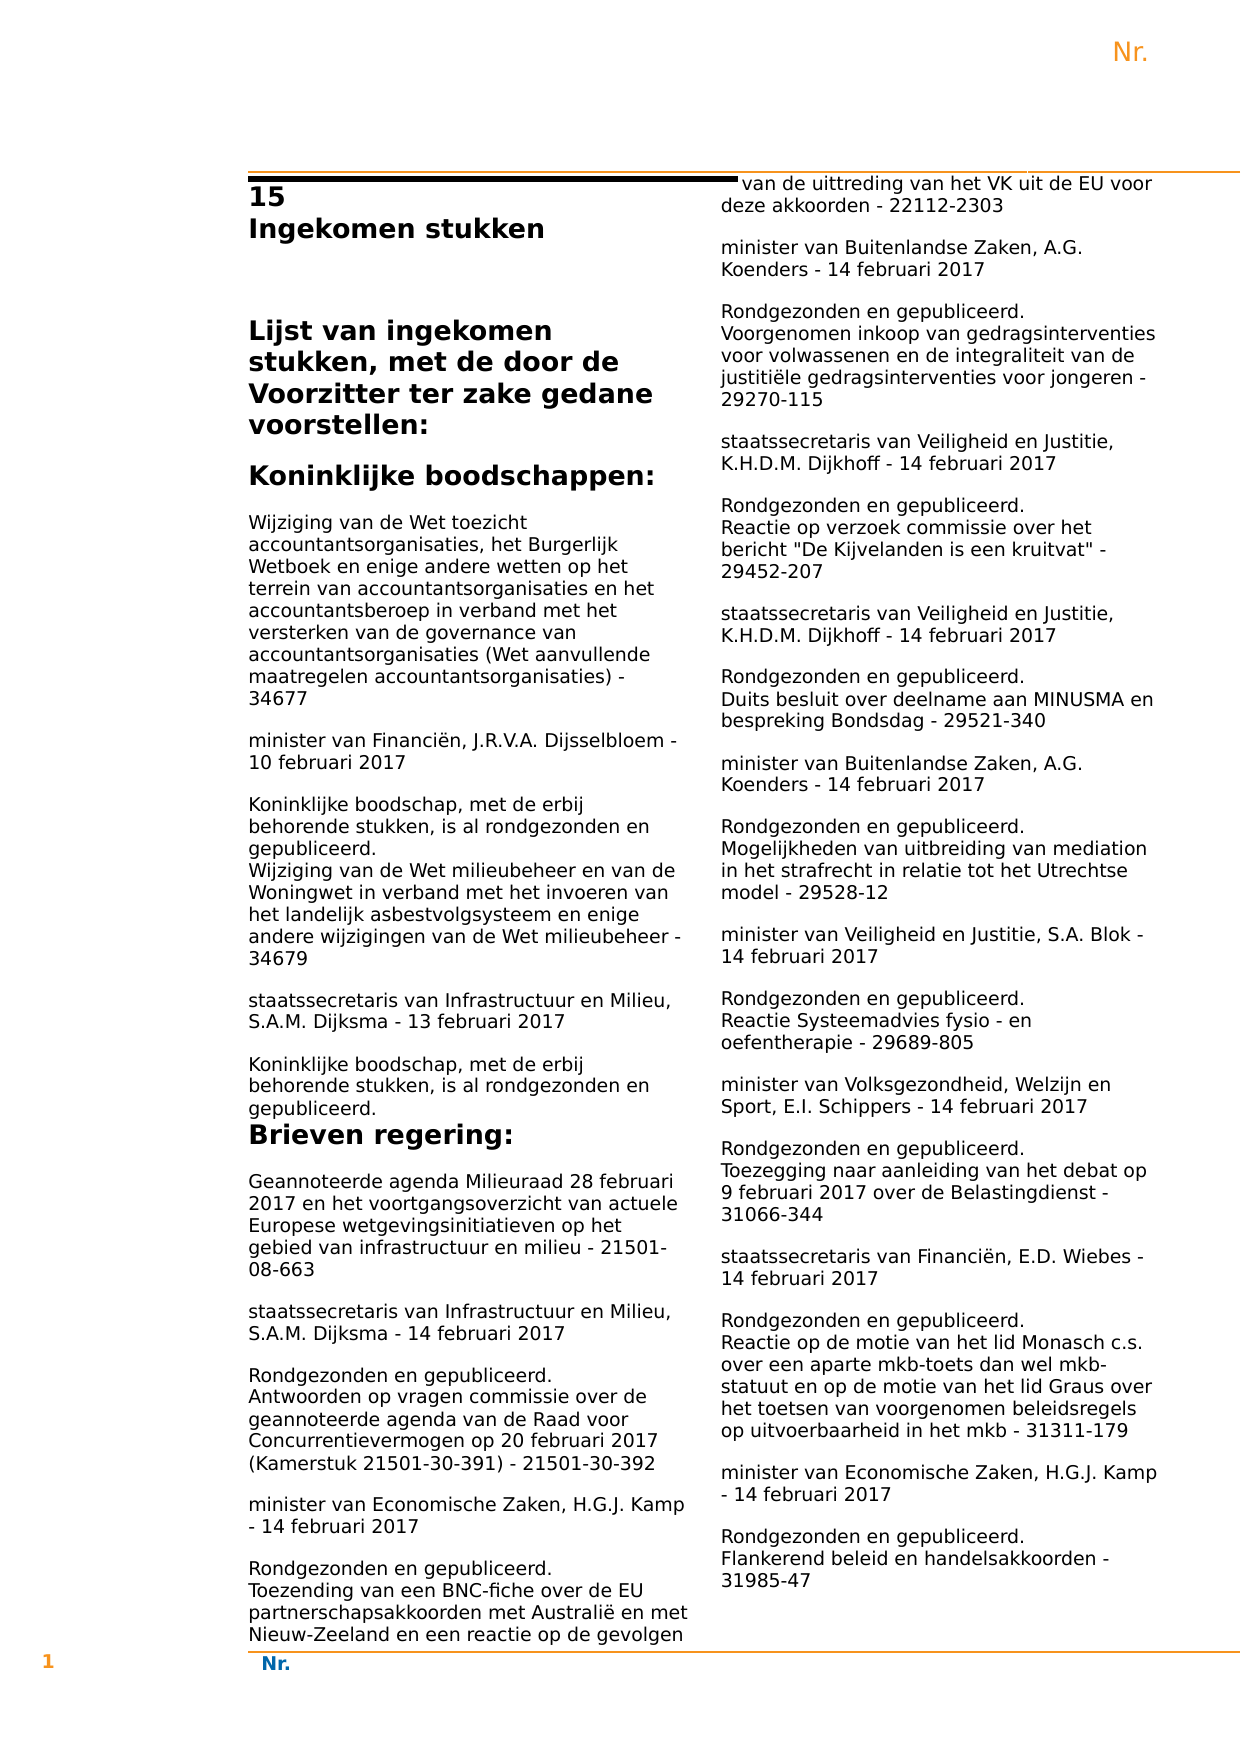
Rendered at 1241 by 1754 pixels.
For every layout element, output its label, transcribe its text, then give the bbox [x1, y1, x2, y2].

text minister van Buitenlandse Zaken, A.G. Koenders - 14 februari 2017 [721, 237, 1163, 281]
text staatssecretaris van Infrastructuur en Milieu, S.A.M. Dijksma - 13 februari 2017 [248, 989, 691, 1033]
text Rondgezonden en gepubliceerd. [721, 666, 1163, 688]
text Reactie op de motie van het lid Monasch c.s. over een aparte mkb-toets dan wel mkb-statuut en op de motie van het lid Graus over het toetsen van voorgenomen beleidsregels op uitvoerbaarheid in het mkb - 31311-179 [721, 1332, 1163, 1442]
text van de uittreding van het VK uit de EU voor deze akkoorden - 22112-2303 [721, 173, 1163, 217]
text Wijziging van de Wet milieubeheer en van de Woningwet in verband met het invoeren van het landelijk asbestvolgsysteem en enige andere wijzigingen van de Wet milieubeheer - 34679 [248, 859, 691, 969]
text Toezegging naar aanleiding van het debat op 9 februari 2017 over de Belastingdienst - 31066-344 [721, 1160, 1163, 1226]
text minister van Financiën, J.R.V.A. Dijsselbloem - 10 februari 2017 [248, 730, 691, 774]
text staatssecretaris van Infrastructuur en Milieu, S.A.M. Dijksma - 14 februari 2017 [248, 1301, 691, 1344]
text Flankerend beleid en handelsakkoorden - 31985-47 [721, 1548, 1163, 1592]
text Reactie Systeemadvies fysio - en oefentherapie - 29689-805 [721, 1010, 1163, 1054]
text Toezending van een BNC-fiche over de EU partnerschapsakkoorden met Australië en met Nieuw-Zeeland en een reactie op de gevolgen [248, 1580, 691, 1646]
text minister van Volksgezondheid, Welzijn en Sport, E.I. Schippers - 14 februari 2017 [721, 1074, 1163, 1118]
text Rondgezonden en gepubliceerd. [248, 1364, 691, 1386]
text Geannoteerde agenda Milieuraad 28 februari 2017 en het voortgangsoverzicht van actuele Europese wetgevingsinitiatieven op het gebied van infrastructuur en milieu - 21501-08-663 [248, 1171, 691, 1281]
text minister van Economische Zaken, H.G.J. Kamp - 14 februari 2017 [721, 1462, 1163, 1506]
text Rondgezonden en gepubliceerd. [721, 1526, 1163, 1548]
text staatssecretaris van Financiën, E.D. Wiebes - 14 februari 2017 [721, 1246, 1163, 1290]
title 15 Ingekomen stukken [248, 182, 691, 244]
text Koninklijke boodschap, met de erbij behorende stukken, is al rondgezonden en gepubliceerd. [248, 1053, 691, 1119]
text Rondgezonden en gepubliceerd. [721, 494, 1163, 517]
text Antwoorden op vragen commissie over de geannoteerde agenda van de Raad voor Concurrentievermogen op 20 februari 2017 (Kamerstuk 21501-30-391) - 21501-30-392 [248, 1386, 691, 1474]
text Voorgenomen inkoop van gedragsinterventies voor volwassenen en de integraliteit van de justitiële gedragsinterventies voor jongeren - 29270-115 [721, 323, 1163, 411]
text minister van Veiligheid en Justitie, S.A. Blok - 14 februari 2017 [721, 924, 1163, 968]
text Rondgezonden en gepubliceerd. [721, 1138, 1163, 1160]
text Duits besluit over deelname aan MINUSMA en bespreking Bondsdag - 29521-340 [721, 688, 1163, 732]
text minister van Buitenlandse Zaken, A.G. Koenders - 14 februari 2017 [721, 752, 1163, 796]
text Wijziging van de Wet toezicht accountantsorganisaties, het Burgerlijk Wetboek en enige andere wetten op het terrein van accountantsorganisaties en het accountantsberoep in verband met het versterken van de governance van accountantsorganisaties (Wet aanvullende maatregelen accountantsorganisaties) - 34677 [248, 512, 691, 710]
text Reactie op verzoek commissie over het bericht "De Kijvelanden is een kruitvat" - 29452-207 [721, 517, 1163, 582]
text Koninklijke boodschap, met de erbij behorende stukken, is al rondgezonden en gepubliceerd. [248, 794, 691, 859]
text Rondgezonden en gepubliceerd. [721, 1310, 1163, 1332]
text Rondgezonden en gepubliceerd. [721, 301, 1163, 323]
text minister van Economische Zaken, H.G.J. Kamp - 14 februari 2017 [248, 1494, 691, 1538]
text Rondgezonden en gepubliceerd. [721, 988, 1163, 1010]
text Rondgezonden en gepubliceerd. [721, 816, 1163, 838]
title Koninklijke boodschappen: [248, 461, 691, 492]
title Brieven regering: [248, 1119, 691, 1151]
text staatssecretaris van Veiligheid en Justitie, K.H.D.M. Dijkhoff - 14 februari 2017 [721, 431, 1163, 474]
text Mogelijkheden van uitbreiding van mediation in het strafrecht in relatie tot het Utrechtse model - 29528-12 [721, 838, 1163, 904]
title Lijst van ingekomen stukken, met de door de Voorzitter ter zake gedane voorstellen: [248, 316, 691, 441]
text staatssecretaris van Veiligheid en Justitie, K.H.D.M. Dijkhoff - 14 februari 2017 [721, 602, 1163, 646]
text Rondgezonden en gepubliceerd. [248, 1558, 691, 1580]
